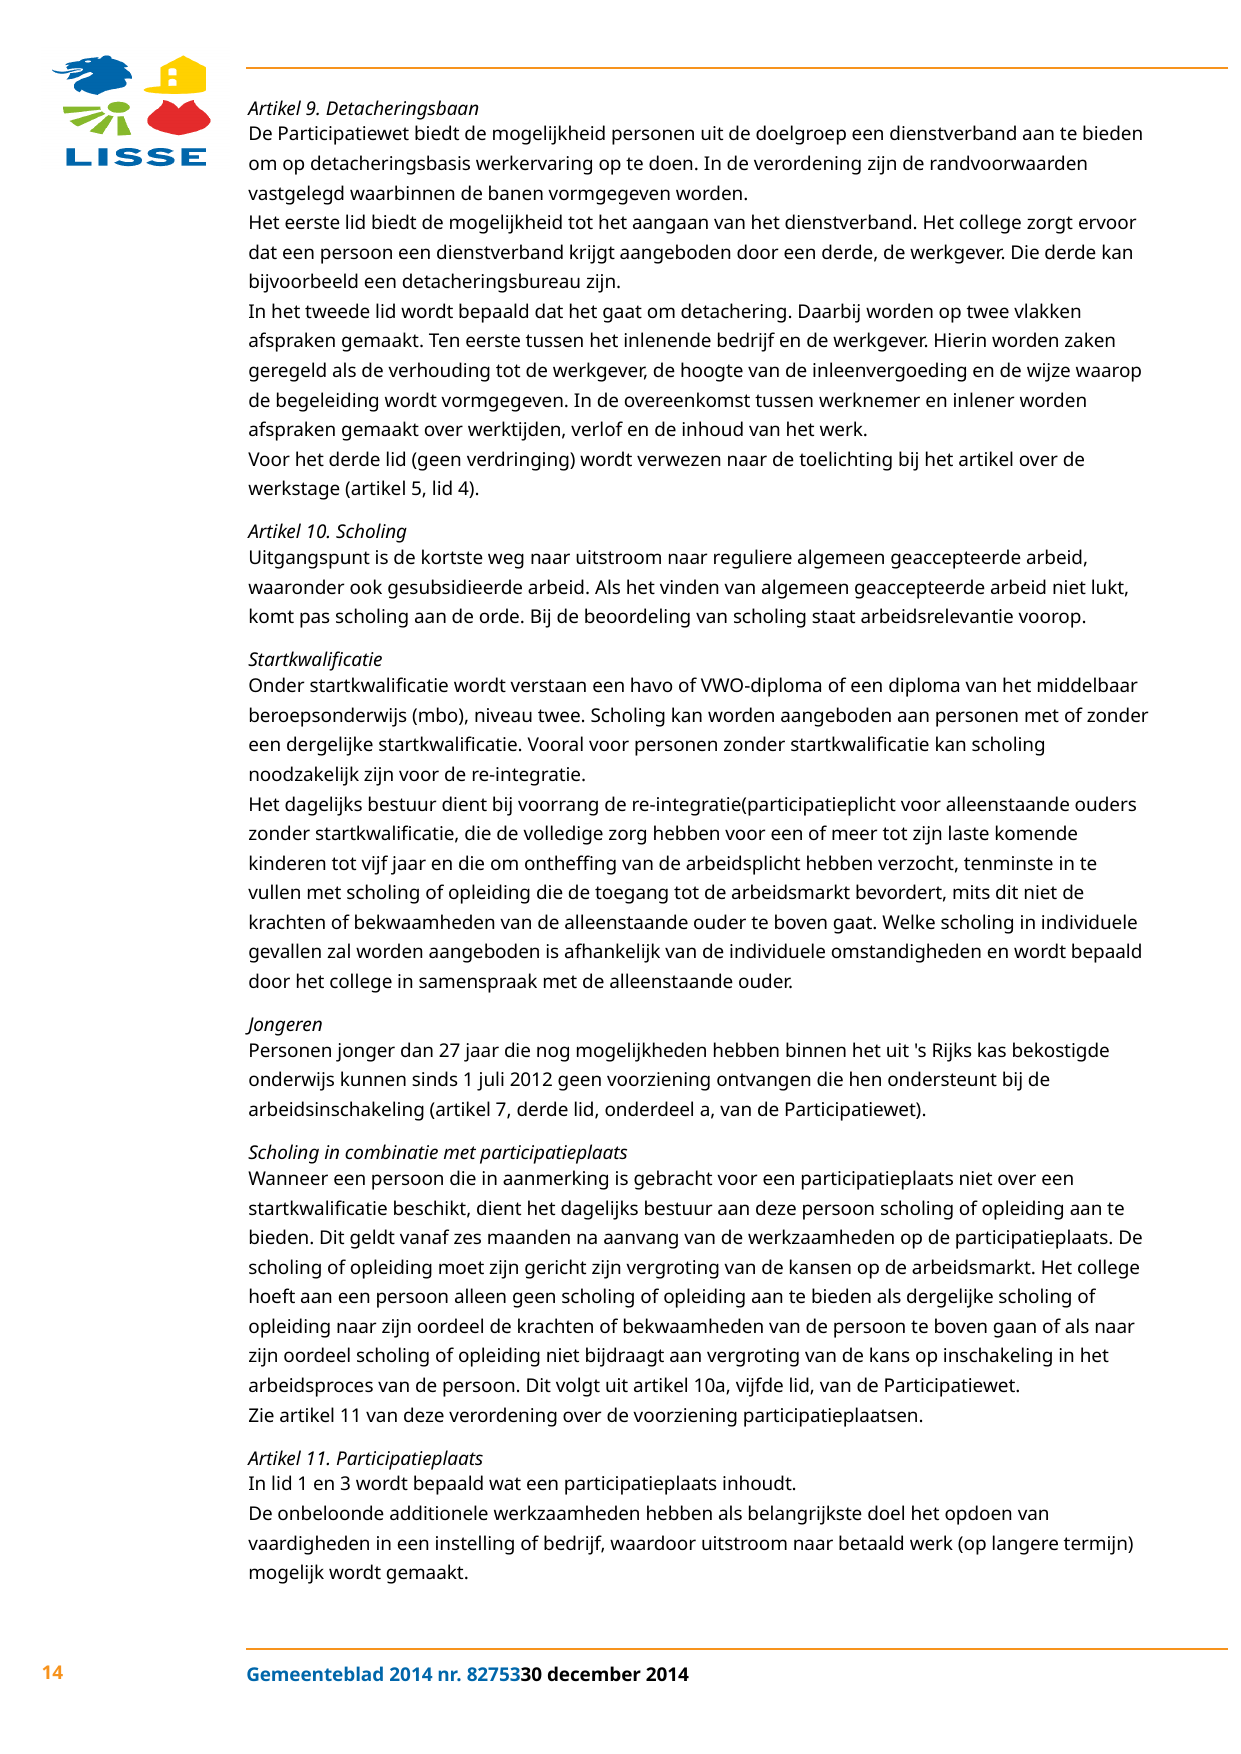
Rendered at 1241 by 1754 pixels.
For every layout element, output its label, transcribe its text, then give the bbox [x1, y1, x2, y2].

text Het eerste lid biedt de mogelijkheid tot het aangaan van het dienstverband. Het college zorgt ervoor dat een persoon een dienstverband krijgt aangeboden door een derde, de werkgever. Die derde kan bijvoorbeeld een detacheringsbureau zijn. [248, 209, 1152, 294]
text In lid 1 en 3 wordt bepaald wat een participatieplaats inhoudt. [248, 1471, 1152, 1496]
text Zie artikel 11 van deze verordening over de voorziening participatieplaatsen. [248, 1402, 1152, 1427]
text Het dagelijks bestuur dient bij voorrang de re-integratie(participatieplicht voor alleenstaande ouders zonder startkwalificatie, die de volledige zorg hebben voor een of meer tot zijn laste komende kinderen tot vijf jaar en die om ontheffing van de arbeidsplicht hebben verzocht, tenminste in te vullen met scholing of opleiding die de toegang tot de arbeidsmarkt bevordert, mits dit niet de krachten of bekwaamheden van de alleenstaande ouder te boven gaat. Welke scholing in individuele gevallen zal worden aangeboden is afhankelijk van de individuele omstandigheden en wordt bepaald door het college in samenspraak met de alleenstaande ouder. [248, 791, 1152, 994]
text Voor het derde lid (geen verdringing) wordt verwezen naar de toelichting bij het artikel over de werkstage (artikel 5, lid 4). [248, 446, 1152, 501]
text Onder startkwalificatie wordt verstaan een havo of VWO-diploma of een diploma van het middelbaar beroepsonderwijs (mbo), niveau twee. Scholing kan worden aangeboden aan personen met of zonder een dergelijke startkwalificatie. Vooral voor personen zonder startkwalificatie kan scholing noodzakelijk zijn voor de re-integratie. [248, 672, 1152, 787]
text Personen jonger dan 27 jaar die nog mogelijkheden hebben binnen het uit 's Rijks kas bekostigde onderwijs kunnen sinds 1 juli 2012 geen voorziening ontvangen die hen ondersteunt bij de arbeidsinschakeling (artikel 7, derde lid, onderdeel a, van de Participatiewet). [248, 1037, 1152, 1122]
text De onbeloonde additionele werkzaamheden hebben als belangrijkste doel het opdoen van vaardigheden in een instelling of bedrijf, waardoor uitstroom naar betaald werk (op langere termijn) mogelijk wordt gemaakt. [248, 1500, 1152, 1585]
text Wanneer een persoon die in aanmerking is gebracht voor een participatieplaats niet over een startkwalificatie beschikt, dient het dagelijks bestuur aan deze persoon scholing of opleiding aan te bieden. Dit geldt vanaf zes maanden na aanvang van de werkzaamheden op de participatieplaats. De scholing of opleiding moet zijn gericht zijn vergroting van de kansen op de arbeidsmarkt. Het college hoeft aan een persoon alleen geen scholing of opleiding aan te bieden als dergelijke scholing of opleiding naar zijn oordeel de krachten of bekwaamheden van de persoon te boven gaan of als naar zijn oordeel scholing of opleiding niet bijdraagt aan vergroting van de kans op inschakeling in het arbeidsproces van de persoon. Dit volgt uit artikel 10a, vijfde lid, van de Participatiewet. [248, 1165, 1152, 1398]
text Artikel 11. Participatieplaats [248, 1445, 1152, 1471]
text Artikel 10. Scholing [248, 519, 1152, 544]
text Uitgangspunt is de kortste weg naar uitstroom naar reguliere algemeen geaccepteerde arbeid, waaronder ook gesubsidieerde arbeid. Als het vinden van algemeen geaccepteerde arbeid niet lukt, komt pas scholing aan de orde. Bij de beoordeling van scholing staat arbeidsrelevantie voorop. [248, 544, 1152, 629]
text In het tweede lid wordt bepaald dat het gaat om detachering. Daarbij worden op twee vlakken afspraken gemaakt. Ten eerste tussen het inlenende bedrijf en de werkgever. Hierin worden zaken geregeld als de verhouding tot de werkgever, de hoogte van de inleenvergoeding en de wijze waarop de begeleiding wordt vormgegeven. In de overeenkomst tussen werknemer en inlener worden afspraken gemaakt over werktijden, verlof en de inhoud van het werk. [248, 298, 1152, 442]
text Jongeren [248, 1011, 1152, 1037]
text Artikel 9. Detacheringsbaan [248, 95, 1152, 121]
text Startkwalificatie [248, 647, 1152, 672]
text De Participatiewet biedt de mogelijkheid personen uit de doelgroep een dienstverband aan te bieden om op detacheringsbasis werkervaring op te doen. In de verordening zijn de randvoorwaarden vastgelegd waarbinnen de banen vormgegeven worden. [248, 121, 1152, 205]
text Scholing in combinatie met participatieplaats [248, 1139, 1152, 1165]
picture [41, 47, 231, 172]
